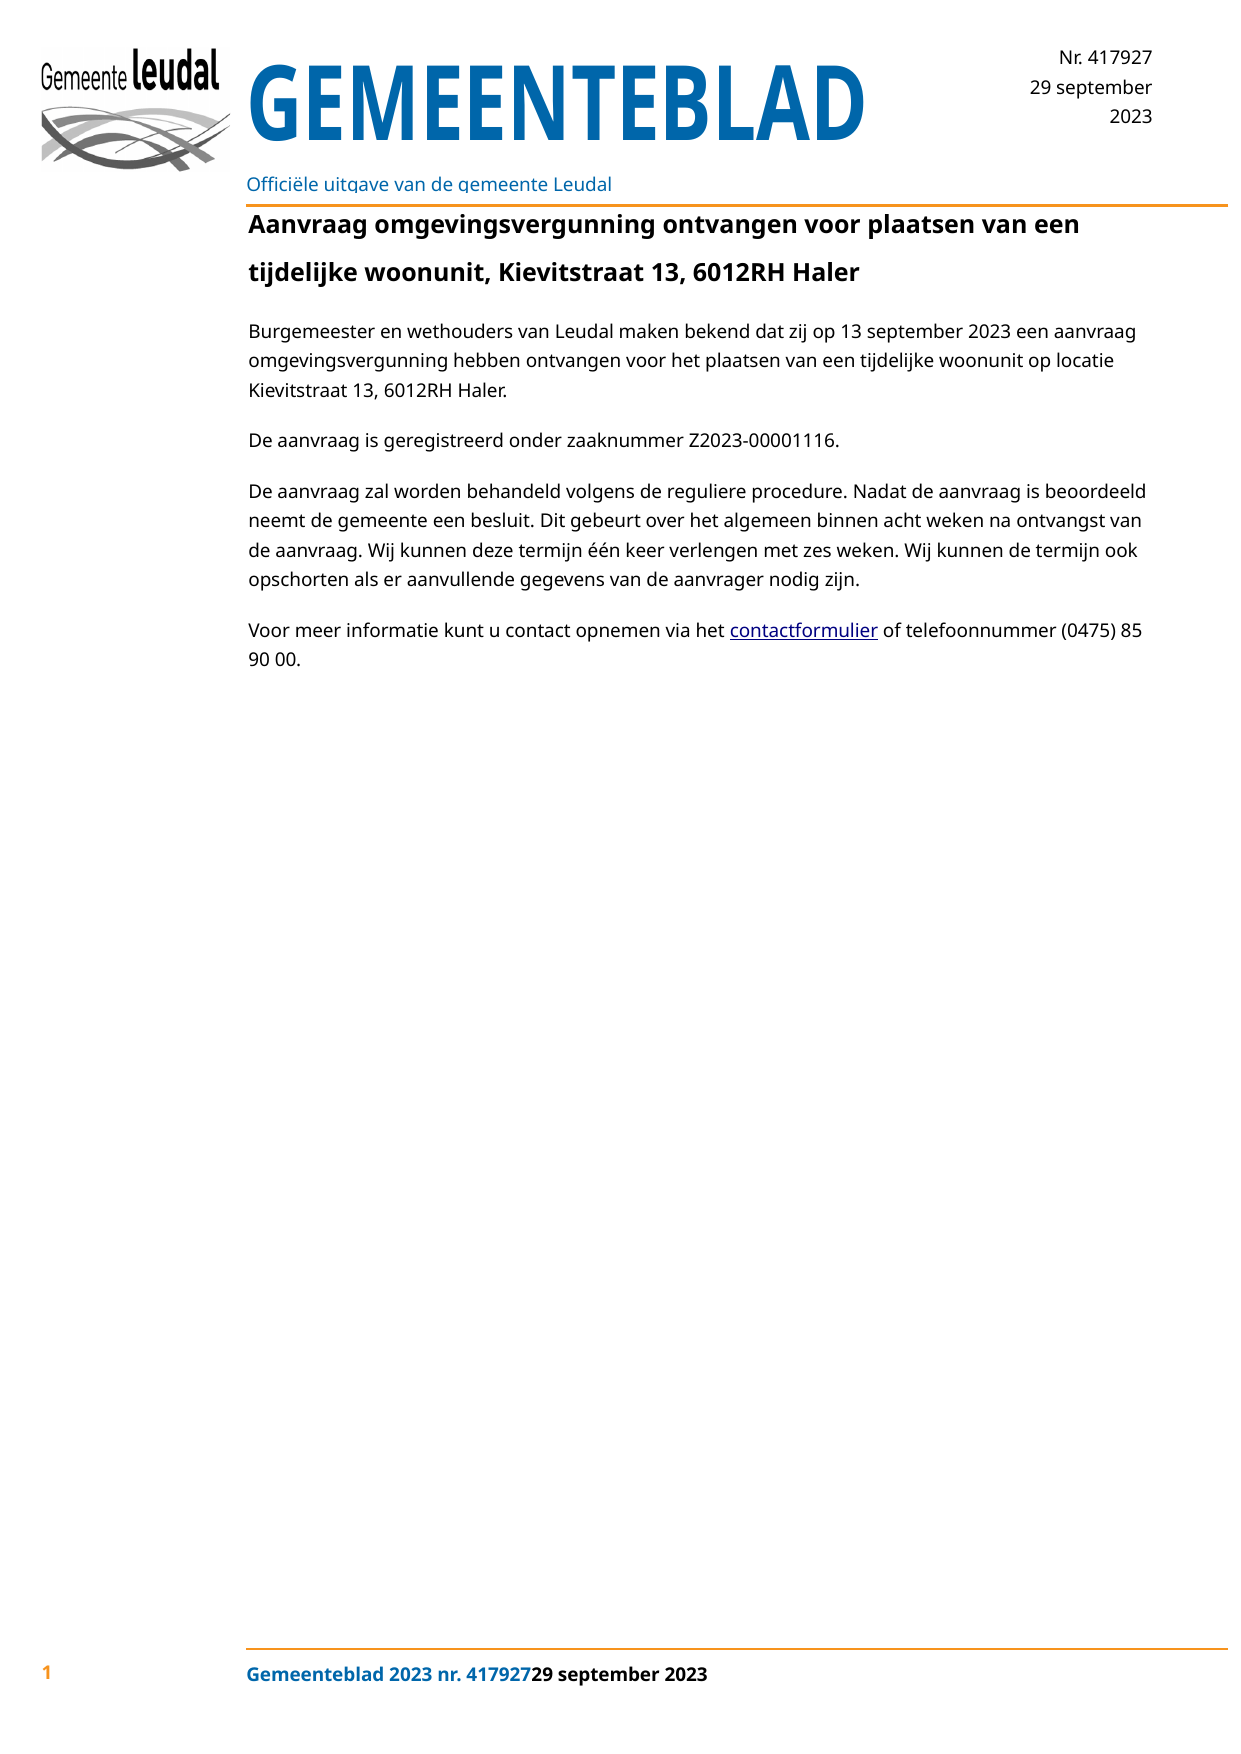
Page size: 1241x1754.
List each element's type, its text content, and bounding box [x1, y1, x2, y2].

text Burgemeester en wethouders van Leudal maken bekend dat zij op 13 september 2023 een aanvraag omgevingsvergunning hebben ontvangen voor het plaatsen van een tijdelijke woonunit op locatie Kievitstraat 13, 6012RH Haler. [248, 318, 1152, 403]
picture [41, 47, 231, 172]
text Voor meer informatie kunt u contact opnemen via het contactformulier of telefoonnummer (0475) 85 90 00. [248, 617, 1152, 672]
text Aanvraag omgevingsvergunning ontvangen voor plaatsen van een tijdelijke woonunit, Kievitstraat 13, 6012RH Haler [248, 207, 1152, 288]
text De aanvraag is geregistreerd onder zaaknummer Z2023-00001116. [248, 427, 1152, 453]
text De aanvraag zal worden behandeld volgens de reguliere procedure. Nadat de aanvraag is beoordeeld neemt de gemeente een besluit. Dit gebeurt over het algemeen binnen acht weken na ontvangst van de aanvraag. Wij kunnen deze termijn één keer verlengen met zes weken. Wij kunnen de termijn ook opschorten als er aanvullende gegevens van de aanvrager nodig zijn. [248, 478, 1152, 592]
